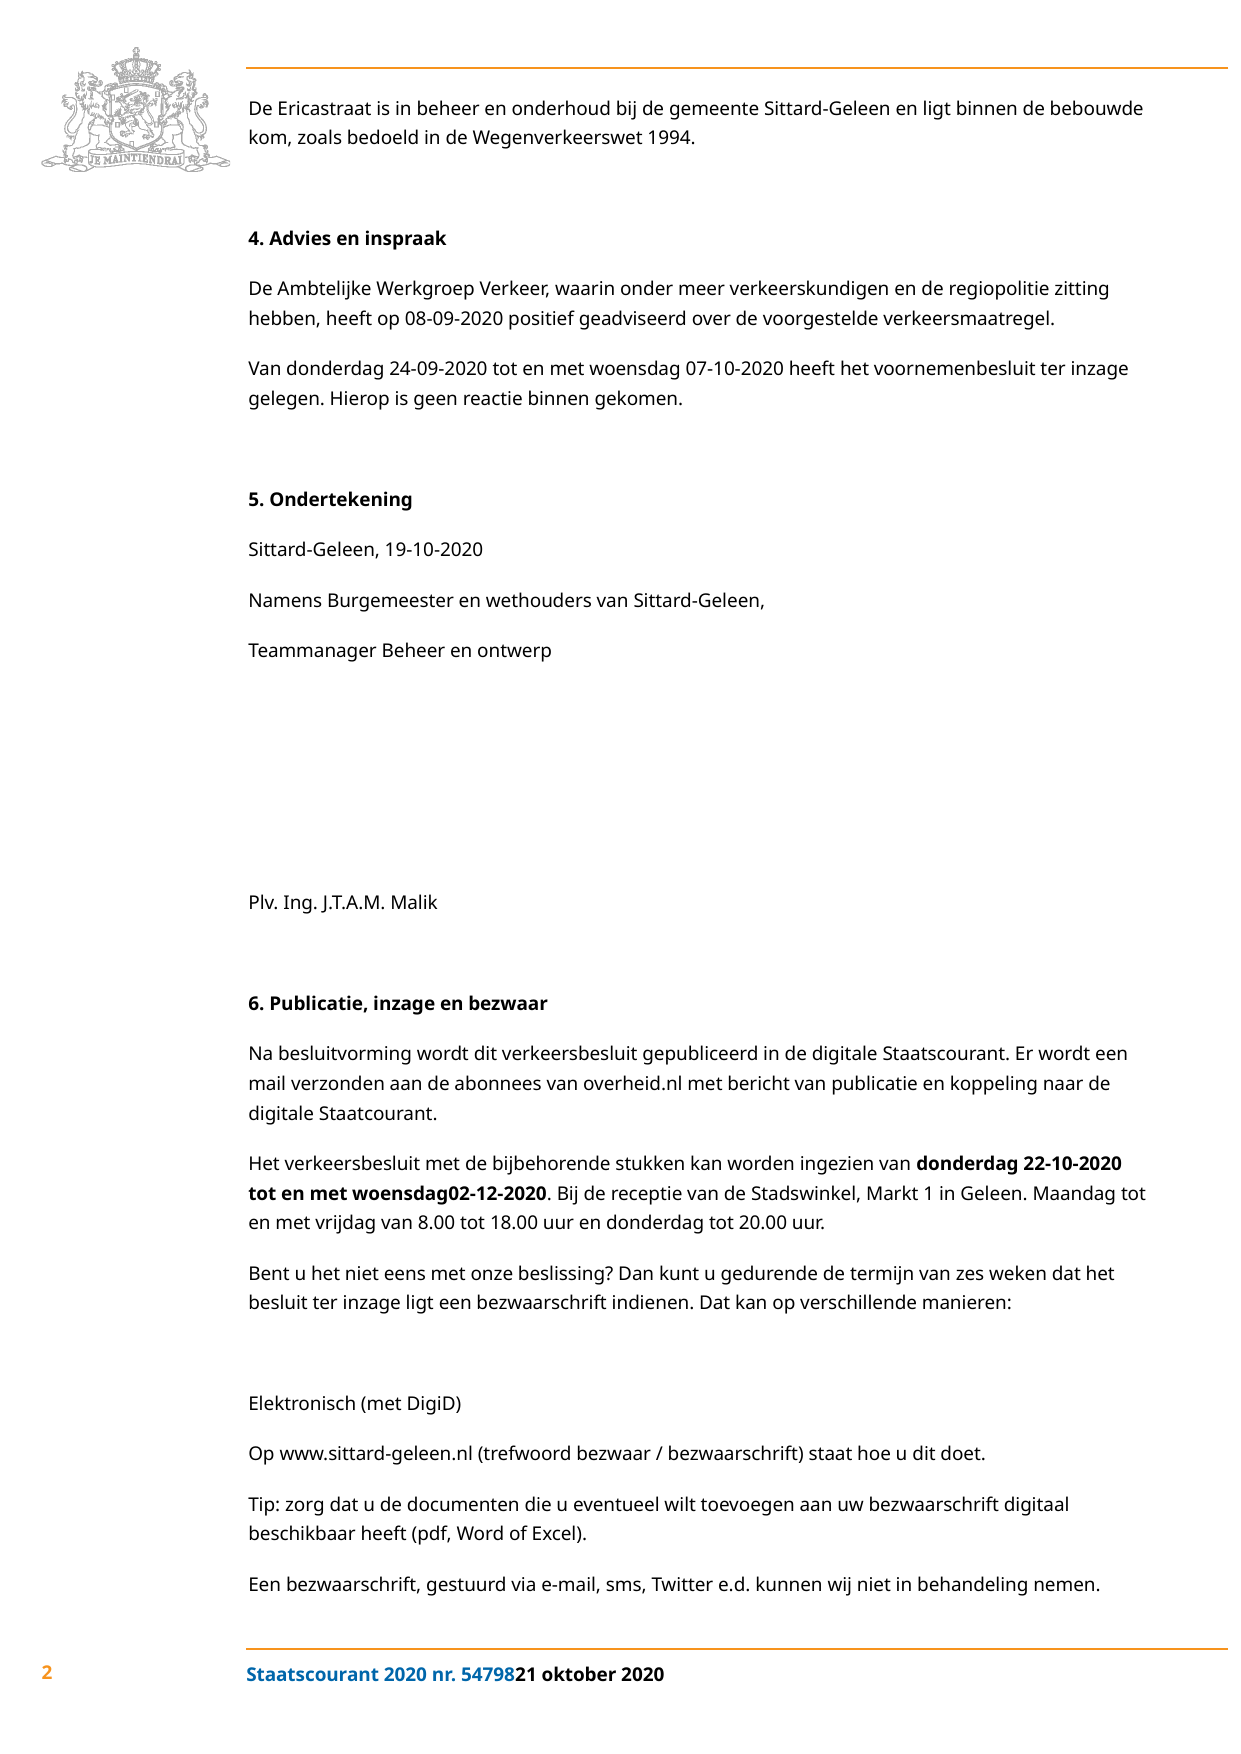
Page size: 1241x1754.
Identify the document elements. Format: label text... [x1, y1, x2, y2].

text Plv. Ing. J.T.A.M. Malik [248, 889, 1152, 915]
text 6. Publicatie, inzage en bezwaar [248, 990, 1152, 1016]
text Tip: zorg dat u de documenten die u eventueel wilt toevoegen aan uw bezwaarschrift digitaal beschikbaar heeft (pdf, Word of Excel). [248, 1491, 1152, 1546]
text Een bezwaarschrift, gestuurd via e-mail, sms, Twitter e.d. kunnen wij niet in behandeling nemen. [248, 1571, 1152, 1597]
text Elektronisch (met DigiD) [248, 1390, 1152, 1416]
text Van donderdag 24-09-2020 tot en met woensdag 07-10-2020 heeft het voornemenbesluit ter inzage gelegen. Hierop is geen reactie binnen gekomen. [248, 356, 1152, 411]
text 4. Advies en inspraak [248, 225, 1152, 251]
text Sittard-Geleen, 19-10-2020 [248, 536, 1152, 562]
text De Ambtelijke Werkgroep Verkeer, waarin onder meer verkeerskundigen en de regiopolitie zitting hebben, heeft op 08-09-2020 positief geadviseerd over de voorgestelde verkeersmaatregel. [248, 276, 1152, 331]
text Bent u het niet eens met onze beslissing? Dan kunt u gedurende de termijn van zes weken dat het besluit ter inzage ligt een bezwaarschrift indienen. Dat kan op verschillende manieren: [248, 1260, 1152, 1315]
text De Ericastraat is in beheer en onderhoud bij de gemeente Sittard-Geleen en ligt binnen de bebouwde kom, zoals bedoeld in de Wegenverkeerswet 1994. [248, 95, 1152, 150]
text Teammanager Beheer en ontwerp [248, 637, 1152, 663]
text Op www.sittard-geleen.nl (trefwoord bezwaar / bezwaarschrift) staat hoe u dit doet. [248, 1441, 1152, 1466]
text Het verkeersbesluit met de bijbehorende stukken kan worden ingezien van donderdag 22-10-2020 tot en met woensdag02-12-2020. Bij de receptie van de Stadswinkel, Markt 1 in Geleen. Maandag tot en met vrijdag van 8.00 tot 18.00 uur en donderdag tot 20.00 uur. [248, 1150, 1152, 1235]
picture [41, 47, 231, 172]
text Namens Burgemeester en wethouders van Sittard-Geleen, [248, 587, 1152, 613]
text 5. Ondertekening [248, 486, 1152, 512]
text Na besluitvorming wordt dit verkeersbesluit gepubliceerd in de digitale Staatscourant. Er wordt een mail verzonden aan de abonnees van overheid.nl met bericht van publicatie en koppeling naar de digitale Staatcourant. [248, 1041, 1152, 1126]
